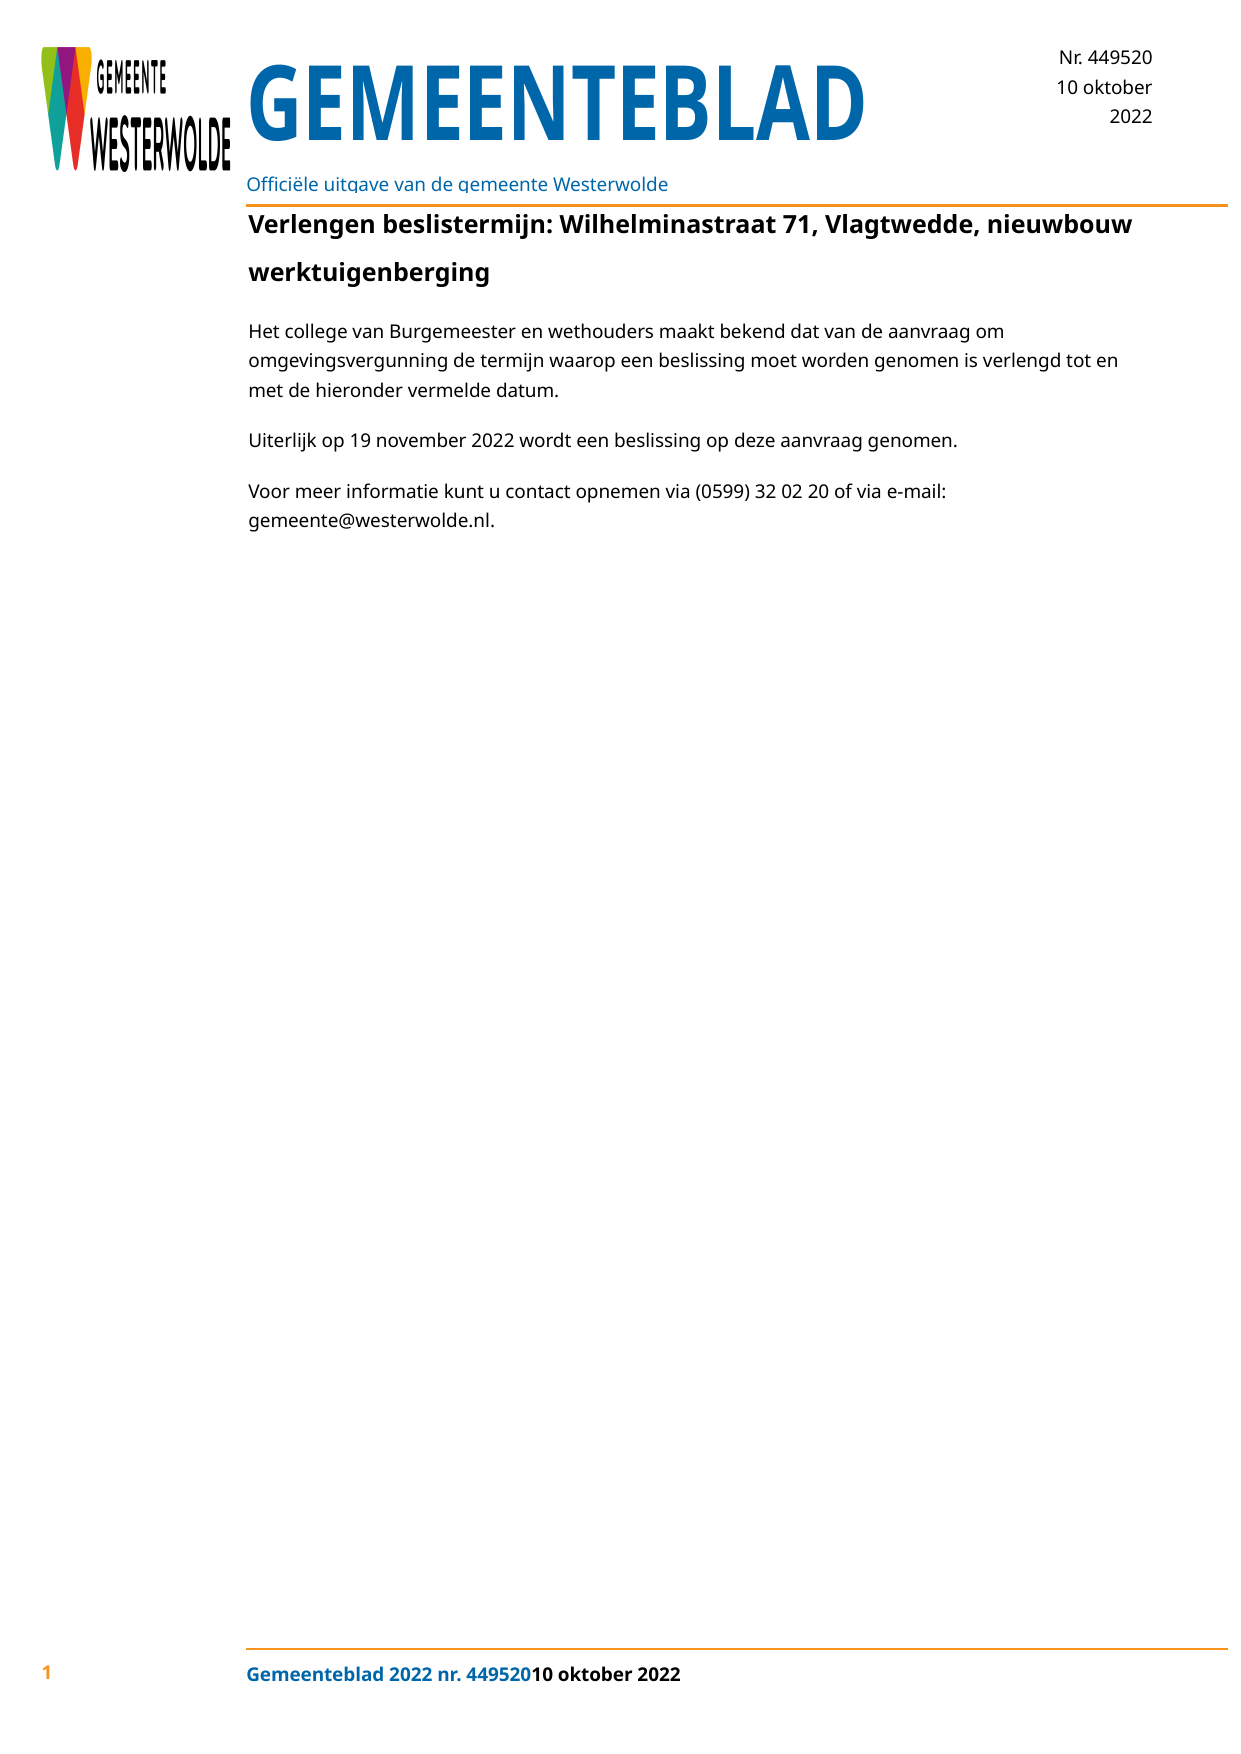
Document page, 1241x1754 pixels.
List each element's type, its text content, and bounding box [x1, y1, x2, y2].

text Uiterlijk op 19 november 2022 wordt een beslissing op deze aanvraag genomen. [248, 427, 1152, 453]
text Het college van Burgemeester en wethouders maakt bekend dat van de aanvraag om omgevingsvergunning de termijn waarop een beslissing moet worden genomen is verlengd tot en met de hieronder vermelde datum. [248, 318, 1152, 403]
text Verlengen beslistermijn: Wilhelminastraat 71, Vlagtwedde, nieuwbouw werktuigenberging [248, 207, 1152, 288]
picture [41, 47, 231, 172]
text Voor meer informatie kunt u contact opnemen via (0599) 32 02 20 of via e-mail: gemeente@westerwolde.nl. [248, 478, 1152, 533]
